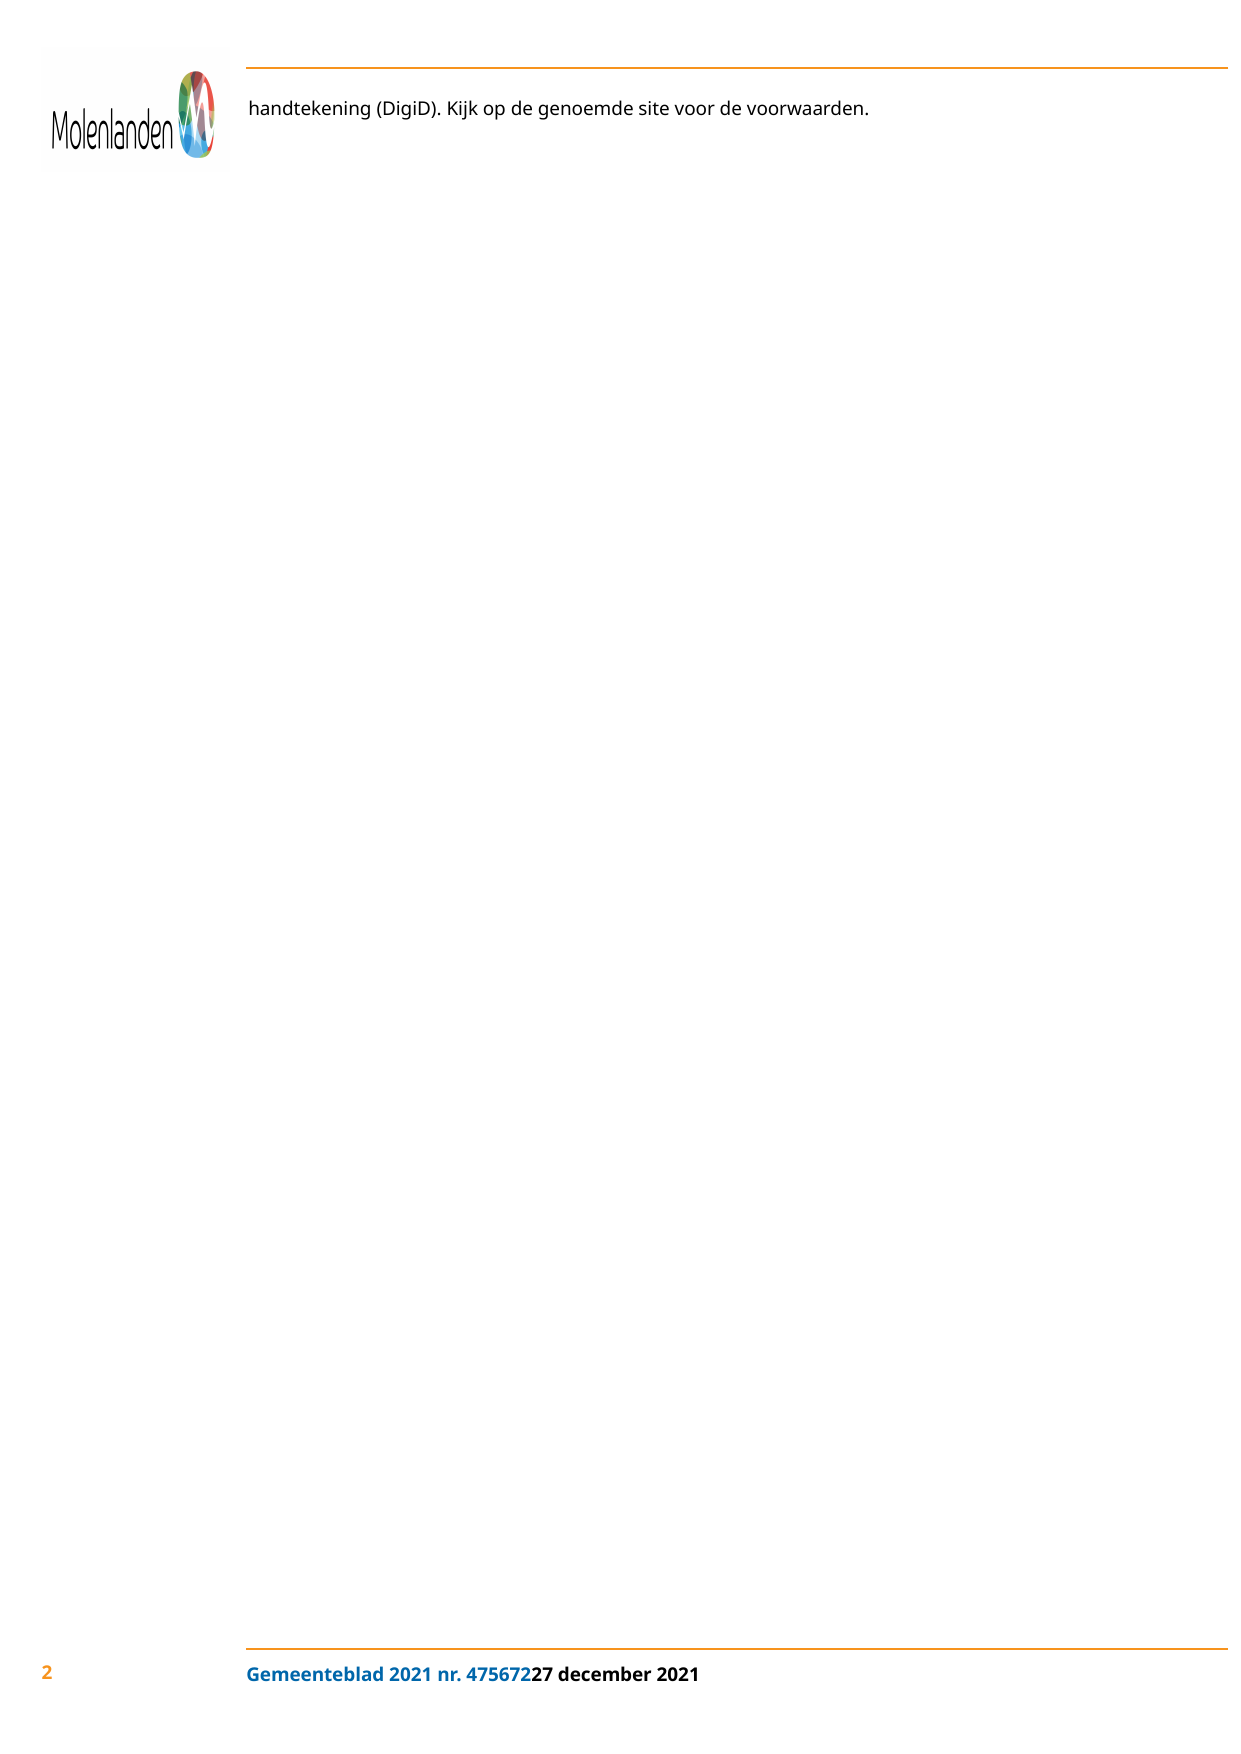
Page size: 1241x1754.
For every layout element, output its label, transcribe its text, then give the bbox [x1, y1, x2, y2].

text handtekening (DigiD). Kijk op de genoemde site voor de voorwaarden. [248, 95, 1152, 121]
picture [41, 47, 231, 172]
